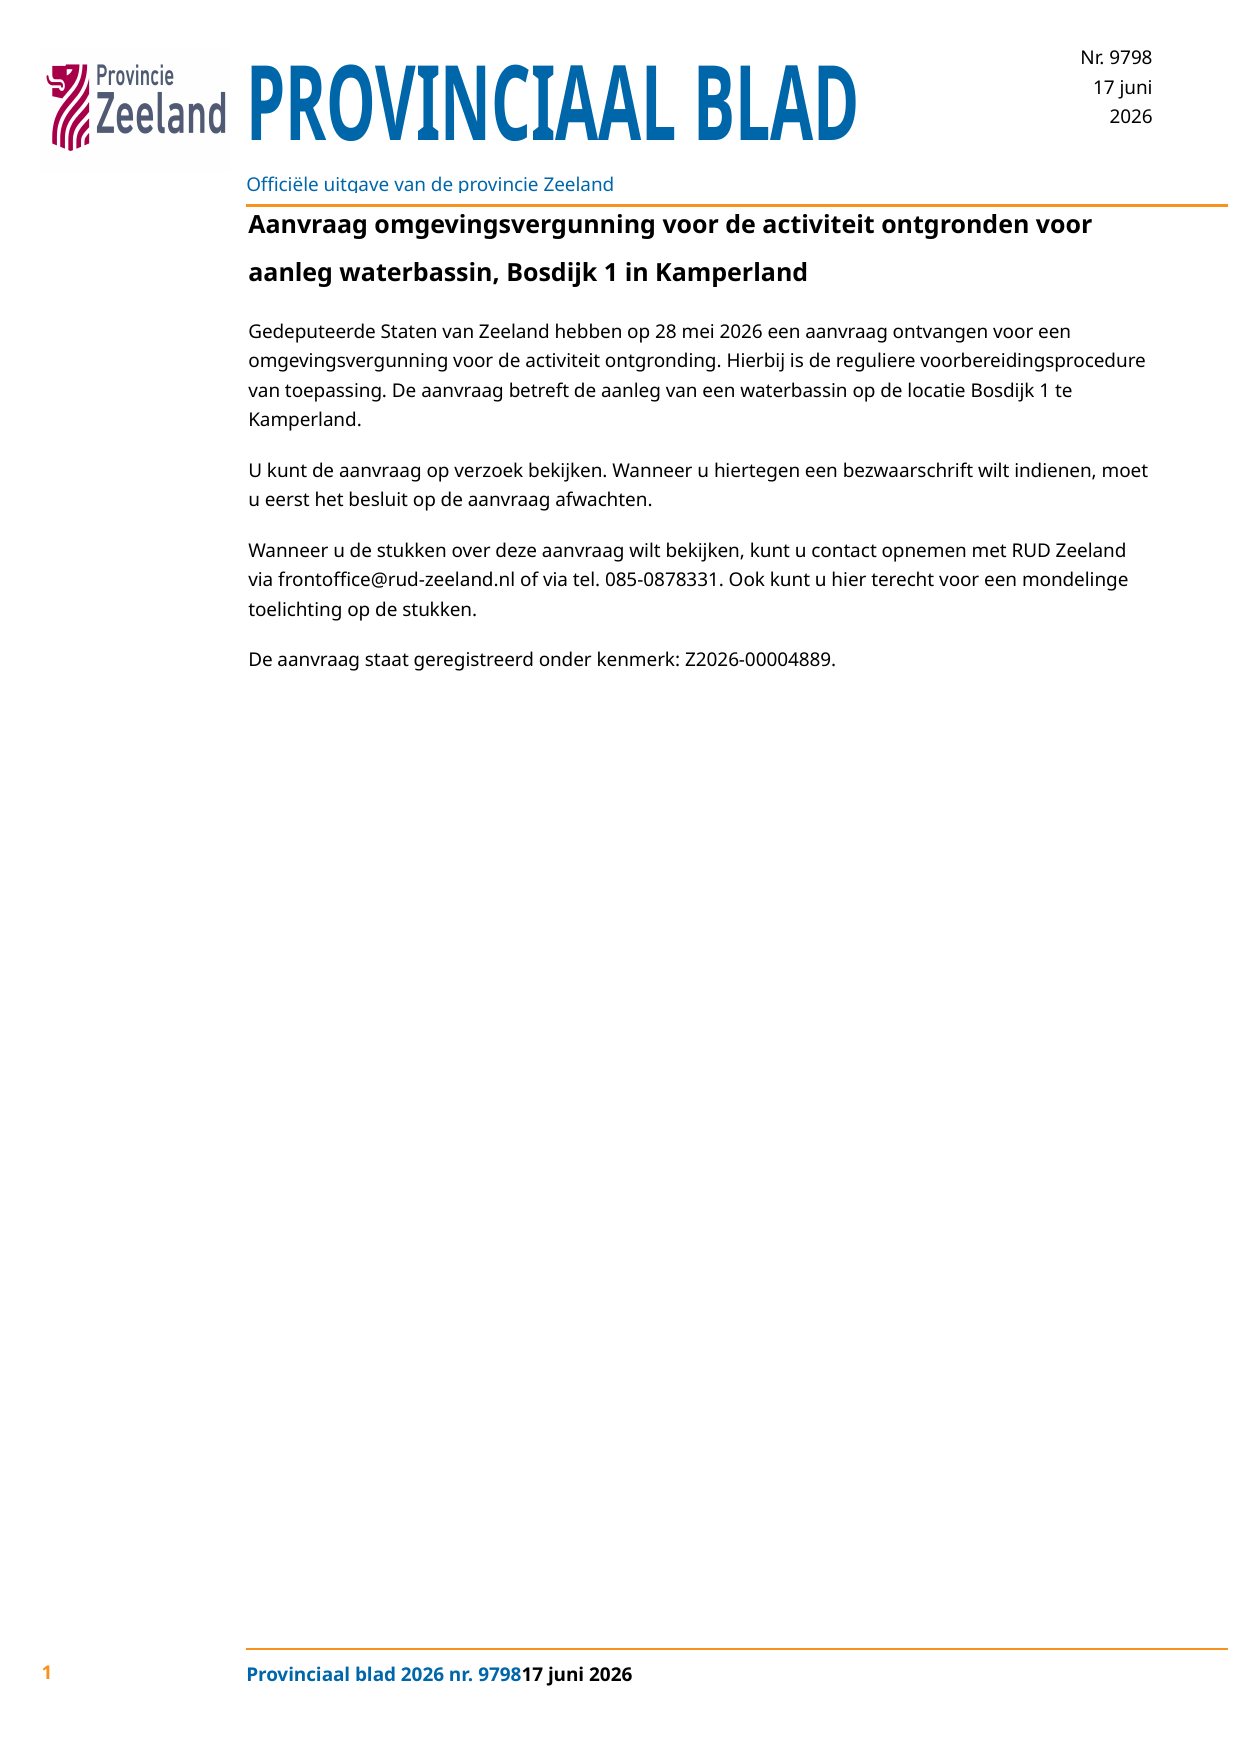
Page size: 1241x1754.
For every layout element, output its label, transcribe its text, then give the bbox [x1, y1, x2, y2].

text Gedeputeerde Staten van Zeeland hebben op 28 mei 2026 een aanvraag ontvangen voor een omgevingsvergunning voor de activiteit ontgronding. Hierbij is de reguliere voorbereidingsprocedure van toepassing. De aanvraag betreft de aanleg van een waterbassin op de locatie Bosdijk 1 te Kamperland. [248, 318, 1152, 432]
text De aanvraag staat geregistreerd onder kenmerk: Z2026-00004889. [248, 647, 1152, 672]
text Aanvraag omgevingsvergunning voor de activiteit ontgronden voor aanleg waterbassin, Bosdijk 1 in Kamperland [248, 207, 1152, 288]
text Wanneer u de stukken over deze aanvraag wilt bekijken, kunt u contact opnemen met RUD Zeeland via frontoffice@rud-zeeland.nl of via tel. 085-0878331. Ook kunt u hier terecht voor een mondelinge toelichting op de stukken. [248, 537, 1152, 622]
picture [41, 47, 231, 172]
text U kunt de aanvraag op verzoek bekijken. Wanneer u hiertegen een bezwaarschrift wilt indienen, moet u eerst het besluit op de aanvraag afwachten. [248, 457, 1152, 512]
